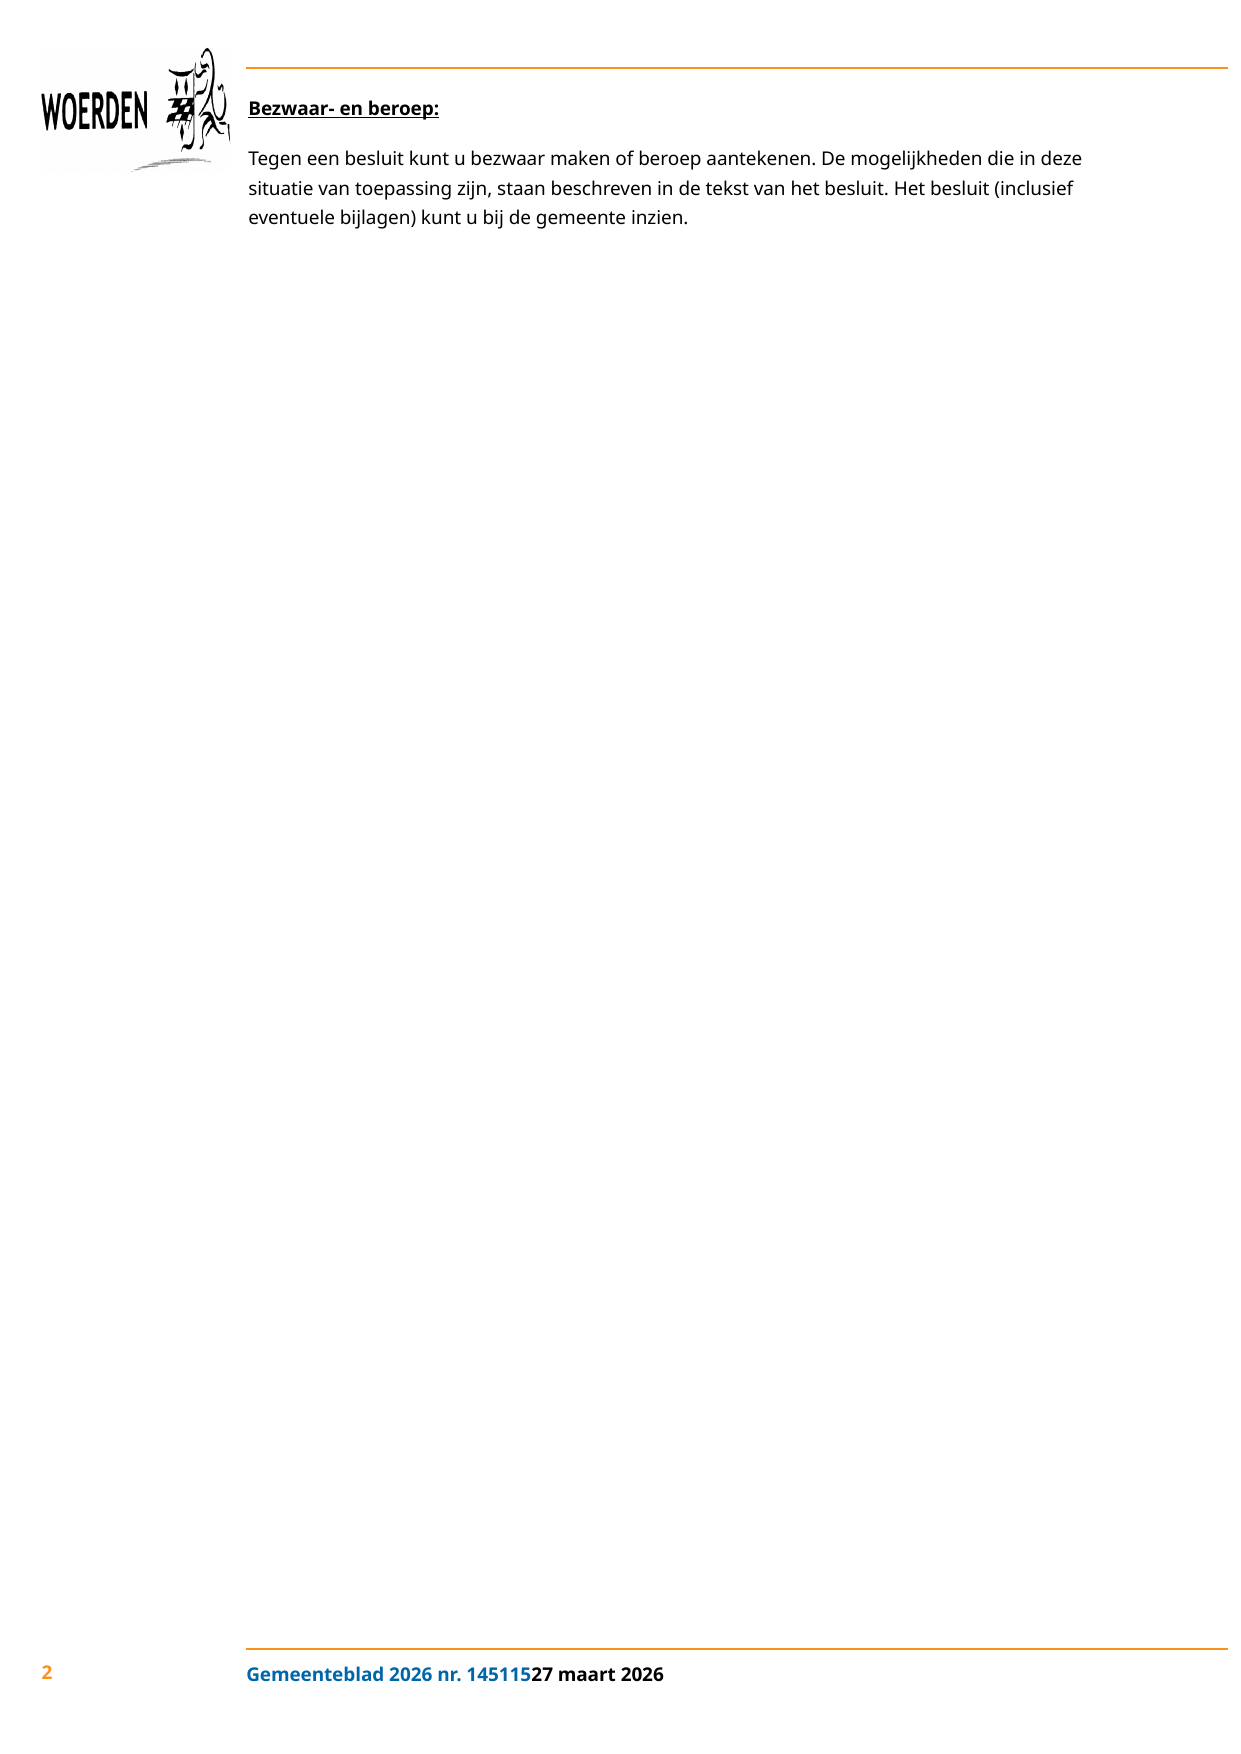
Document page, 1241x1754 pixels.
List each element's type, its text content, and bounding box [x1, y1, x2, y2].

text Tegen een besluit kunt u bezwaar maken of beroep aantekenen. De mogelijkheden die in deze situatie van toepassing zijn, staan beschreven in de tekst van het besluit. Het besluit (inclusief eventuele bijlagen) kunt u bij de gemeente inzien. [248, 145, 1152, 230]
text Bezwaar- en beroep: [248, 95, 1152, 121]
picture [41, 47, 231, 172]
